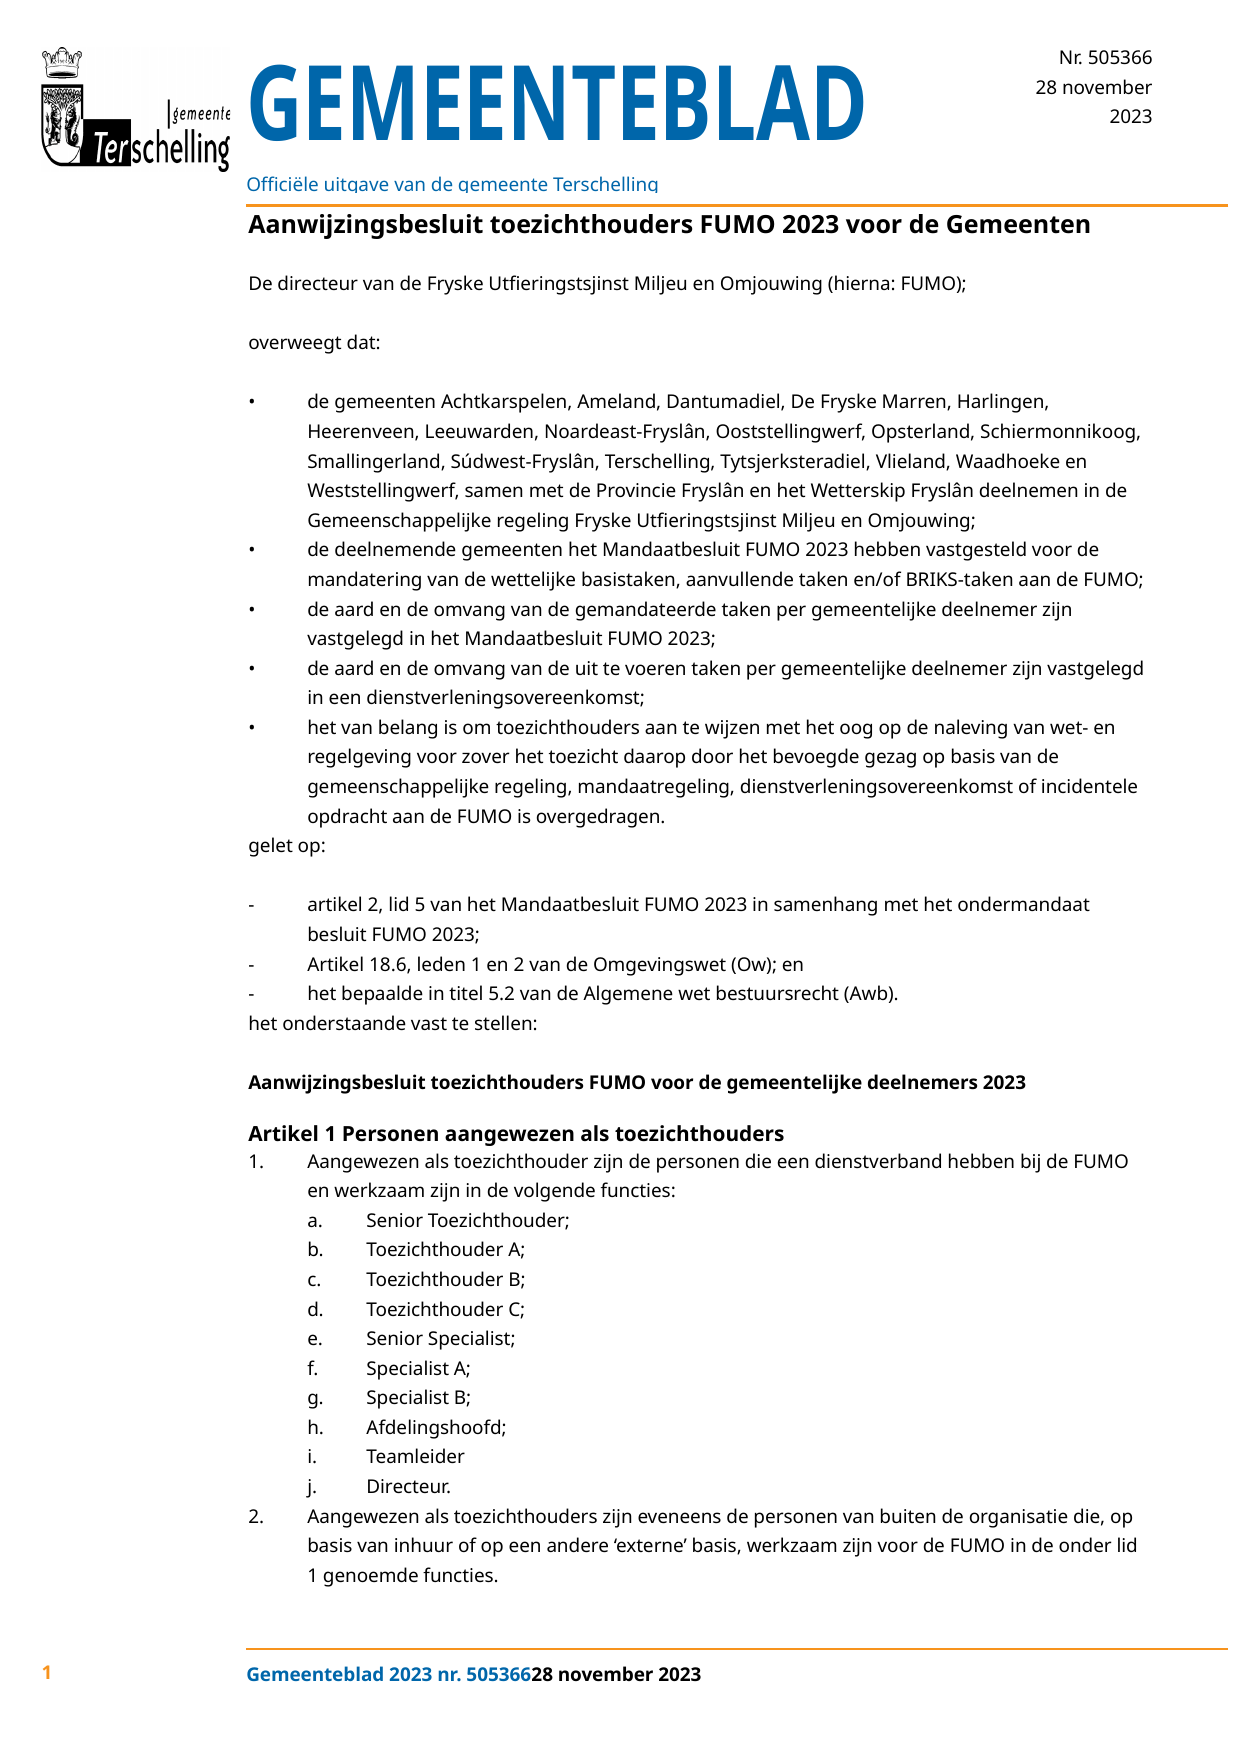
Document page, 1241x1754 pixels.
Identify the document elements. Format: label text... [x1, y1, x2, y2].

list het van belang is om toezichthouders aan te wijzen met het oog op de naleving van wet- en regelgeving voor zover het toezicht daarop door het bevoegde gezag op basis van de gemeenschappelijke regeling, mandaatregeling, dienstverleningsovereenkomst of incidentele opdracht aan de FUMO is overgedragen. [248, 714, 1152, 828]
list Toezichthouder B; [307, 1266, 1152, 1292]
list Afdelingshoofd; [307, 1414, 1152, 1440]
list het bepaalde in titel 5.2 van de Algemene wet bestuursrecht (Awb). [248, 980, 1152, 1006]
list Specialist A; [307, 1355, 1152, 1381]
list Specialist B; [307, 1384, 1152, 1410]
text gelet op: [248, 832, 1152, 858]
list Senior Toezichthouder; [307, 1207, 1152, 1233]
text overweegt dat: [248, 329, 1152, 355]
list Senior Specialist; [307, 1325, 1152, 1351]
text Aanwijzingsbesluit toezichthouders FUMO 2023 voor de Gemeenten [248, 207, 1152, 241]
list de aard en de omvang van de uit te voeren taken per gemeentelijke deelnemer zijn vastgelegd in een dienstverleningsovereenkomst; [248, 655, 1152, 710]
list de deelnemende gemeenten het Mandaatbesluit FUMO 2023 hebben vastgesteld voor de mandatering van de wettelijke basistaken, aanvullende taken en/of BRIKS-taken aan de FUMO; [248, 537, 1152, 592]
list de aard en de omvang van de gemandateerde taken per gemeentelijke deelnemer zijn vastgelegd in het Mandaatbesluit FUMO 2023; [248, 596, 1152, 651]
text Aanwijzingsbesluit toezichthouders FUMO voor de gemeentelijke deelnemers 2023 [248, 1069, 1152, 1095]
list artikel 2, lid 5 van het Mandaatbesluit FUMO 2023 in samenhang met het ondermandaat besluit FUMO 2023; [248, 892, 1152, 947]
list Teamleider [307, 1444, 1152, 1469]
list Toezichthouder C; [307, 1296, 1152, 1322]
text het onderstaande vast te stellen: [248, 1010, 1152, 1036]
list Directeur. [307, 1473, 1152, 1499]
list Toezichthouder A; [307, 1237, 1152, 1262]
picture [41, 47, 231, 172]
list Aangewezen als toezichthouder zijn de personen die een dienstverband hebben bij de FUMO en werkzaam zijn in de volgende functies: [248, 1148, 1152, 1203]
list Artikel 18.6, leden 1 en 2 van de Omgevingswet (Ow); en [248, 951, 1152, 976]
list Aangewezen als toezichthouders zijn eveneens de personen van buiten de organisatie die, op basis van inhuur of op een andere ‘externe’ basis, werkzaam zijn voor de FUMO in de onder lid 1 genoemde functies. [248, 1503, 1152, 1588]
text De directeur van de Fryske Utfieringstsjinst Miljeu en Omjouwing (hierna: FUMO); [248, 270, 1152, 296]
text Artikel 1 Personen aangewezen als toezichthouders [248, 1119, 1152, 1148]
list de gemeenten Achtkarspelen, Ameland, Dantumadiel, De Fryske Marren, Harlingen, Heerenveen, Leeuwarden, Noardeast-Fryslân, Ooststellingwerf, Opsterland, Schiermonnikoog, Smallingerland, Súdwest-Fryslân, Terschelling, Tytsjerksteradiel, Vlieland, Waadhoeke en Weststellingwerf, samen met de Provincie Fryslân en het Wetterskip Fryslân deelnemen in de Gemeenschappelijke regeling Fryske Utfieringstsjinst Miljeu en Omjouwing; [248, 389, 1152, 533]
